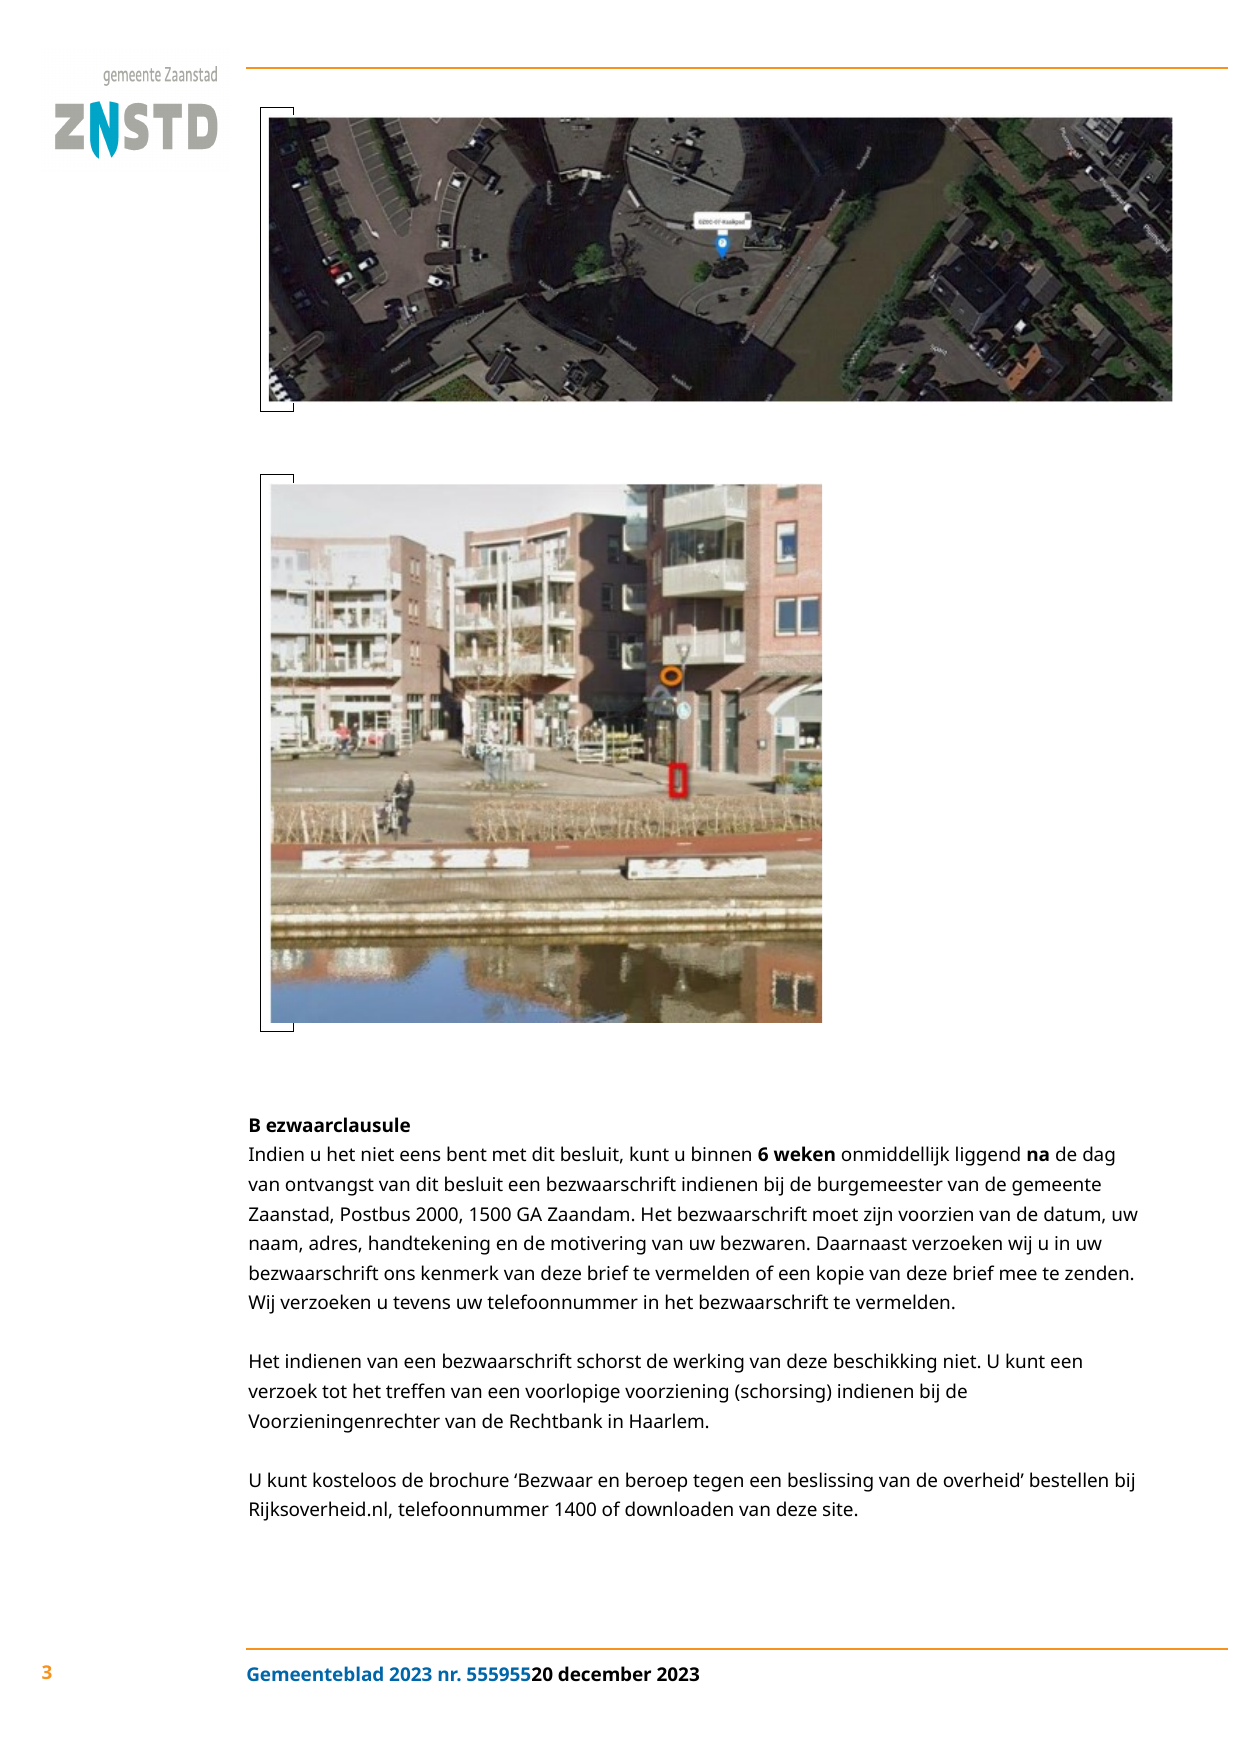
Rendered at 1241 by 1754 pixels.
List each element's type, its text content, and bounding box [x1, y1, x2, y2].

text B ezwaarclausule [248, 1112, 1152, 1138]
text Het indienen van een bezwaarschrift schorst de werking van deze beschikking niet. U kunt een verzoek tot het treffen van een voorlopige voorziening (schorsing) indienen bij de Voorzieningenrechter van de Rechtbank in Haarlem. [248, 1349, 1152, 1433]
text U kunt kosteloos de brochure ‘Bezwaar en beroep tegen een beslissing van de overheid’ bestellen bij Rijksoverheid.nl, telefoonnummer 1400 of downloaden van deze site. [248, 1467, 1152, 1522]
picture [268, 115, 1173, 403]
picture [268, 483, 823, 1023]
text Indien u het niet eens bent met dit besluit, kunt u binnen 6 weken onmiddellijk liggend na de dag van ontvangst van dit besluit een bezwaarschrift indienen bij de burgemeester van de gemeente Zaanstad, Postbus 2000, 1500 GA Zaandam. Het bezwaarschrift moet zijn voorzien van de datum, uw naam, adres, handtekening en de motivering van uw bezwaren. Daarnaast verzoeken wij u in uw bezwaarschrift ons kenmerk van deze brief te vermelden of een kopie van deze brief mee te zenden. Wij verzoeken u tevens uw telefoonnummer in het bezwaarschrift te vermelden. [248, 1142, 1152, 1315]
picture [41, 47, 231, 172]
